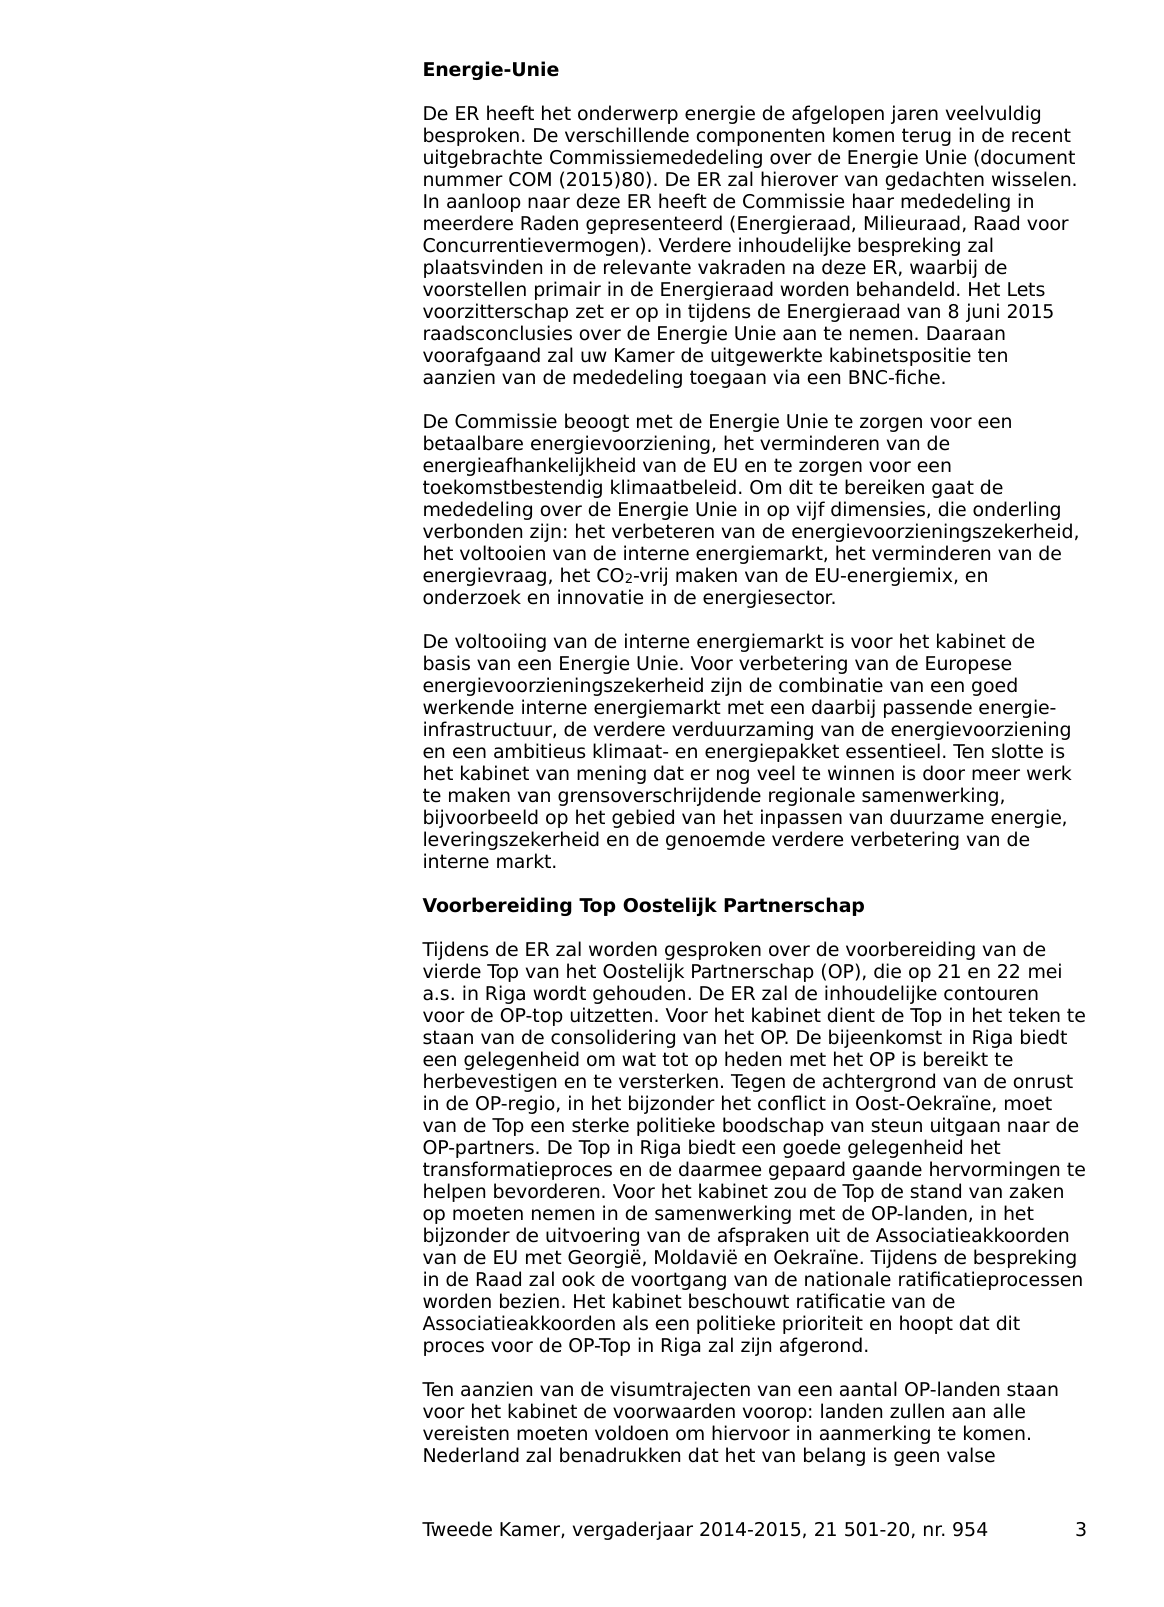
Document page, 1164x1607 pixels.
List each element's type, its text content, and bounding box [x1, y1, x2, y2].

subtitle Voorbereiding Top Oostelijk Partnerschap [422, 895, 1087, 917]
text De Commissie beoogt met de Energie Unie te zorgen voor een betaalbare energievoorziening, het verminderen van de energieafhankelijkheid van de EU en te zorgen voor een toekomstbestendig klimaatbeleid. Om dit te bereiken gaat de mededeling over de Energie Unie in op vijf dimensies, die onderling verbonden zijn: het verbeteren van de energievoorzieningszekerheid, het voltooien van de interne energiemarkt, het verminderen van de energievraag, het CO2-vrij maken van de EU-energiemix, en onderzoek en innovatie in de energiesector. [422, 411, 1087, 609]
text De voltooiing van de interne energiemarkt is voor het kabinet de basis van een Energie Unie. Voor verbetering van de Europese energievoorzieningszekerheid zijn de combinatie van een goed werkende interne energiemarkt met een daarbij passende energie-infrastructuur, de verdere verduurzaming van de energievoorziening en een ambitieus klimaat- en energiepakket essentieel. Ten slotte is het kabinet van mening dat er nog veel te winnen is door meer werk te maken van grensoverschrijdende regionale samenwerking, bijvoorbeeld op het gebied van het inpassen van duurzame energie, leveringszekerheid en de genoemde verdere verbetering van de interne markt. [422, 631, 1087, 873]
text Tijdens de ER zal worden gesproken over de voorbereiding van de vierde Top van het Oostelijk Partnerschap (OP), die op 21 en 22 mei a.s. in Riga wordt gehouden. De ER zal de inhoudelijke contouren voor de OP-top uitzetten. Voor het kabinet dient de Top in het teken te staan van de consolidering van het OP. De bijeenkomst in Riga biedt een gelegenheid om wat tot op heden met het OP is bereikt te herbevestigen en te versterken. Tegen de achtergrond van de onrust in de OP-regio, in het bijzonder het conflict in Oost-Oekraïne, moet van de Top een sterke politieke boodschap van steun uitgaan naar de OP-partners. De Top in Riga biedt een goede gelegenheid het transformatieproces en de daarmee gepaard gaande hervormingen te helpen bevorderen. Voor het kabinet zou de Top de stand van zaken op moeten nemen in de samenwerking met de OP-landen, in het bijzonder de uitvoering van de afspraken uit de Associatieakkoorden van de EU met Georgië, Moldavië en Oekraïne. Tijdens de bespreking in de Raad zal ook de voortgang van de nationale ratificatieprocessen worden bezien. Het kabinet beschouwt ratificatie van de Associatieakkoorden als een politieke prioriteit en hoopt dat dit proces voor de OP-Top in Riga zal zijn afgerond. [422, 939, 1087, 1357]
subtitle Energie-Unie [422, 59, 1087, 81]
text De ER heeft het onderwerp energie de afgelopen jaren veelvuldig besproken. De verschillende componenten komen terug in de recent uitgebrachte Commissiemededeling over de Energie Unie (document nummer COM (2015)80). De ER zal hierover van gedachten wisselen. In aanloop naar deze ER heeft de Commissie haar mededeling in meerdere Raden gepresenteerd (Energieraad, Milieuraad, Raad voor Concurrentievermogen). Verdere inhoudelijke bespreking zal plaatsvinden in de relevante vakraden na deze ER, waarbij de voorstellen primair in de Energieraad worden behandeld. Het Lets voorzitterschap zet er op in tijdens de Energieraad van 8 juni 2015 raadsconclusies over de Energie Unie aan te nemen. Daaraan voorafgaand zal uw Kamer de uitgewerkte kabinetspositie ten aanzien van de mededeling toegaan via een BNC-fiche. [422, 103, 1087, 389]
text Ten aanzien van de visumtrajecten van een aantal OP-landen staan voor het kabinet de voorwaarden voorop: landen zullen aan alle vereisten moeten voldoen om hiervoor in aanmerking te komen. Nederland zal benadrukken dat het van belang is geen valse [422, 1379, 1087, 1467]
